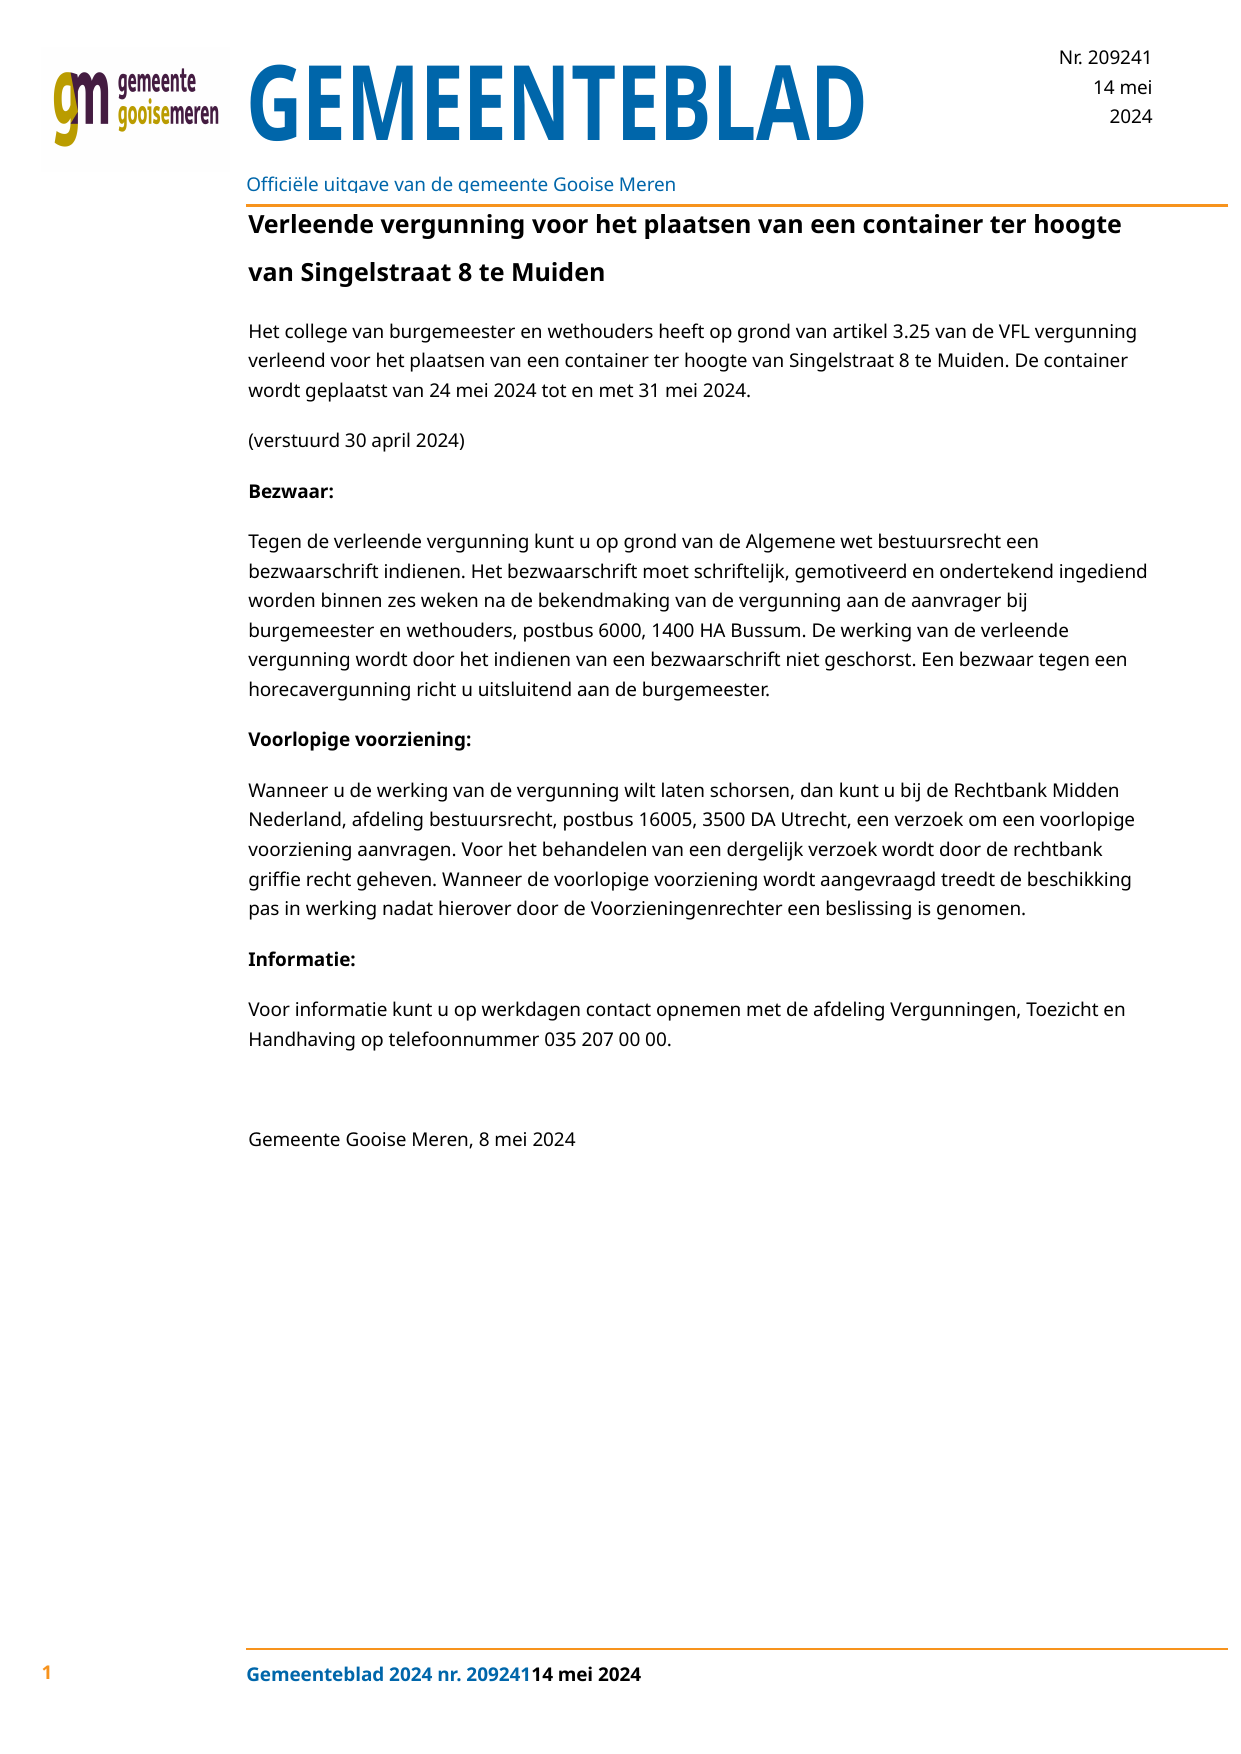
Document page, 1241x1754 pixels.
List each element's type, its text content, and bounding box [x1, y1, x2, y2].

text Tegen de verleende vergunning kunt u op grond van de Algemene wet bestuursrecht een bezwaarschrift indienen. Het bezwaarschrift moet schriftelijk, gemotiveerd en ondertekend ingediend worden binnen zes weken na de bekendmaking van de vergunning aan de aanvrager bij burgemeester en wethouders, postbus 6000, 1400 HA Bussum. De werking van de verleende vergunning wordt door het indienen van een bezwaarschrift niet geschorst. Een bezwaar tegen een horecavergunning richt u uitsluitend aan de burgemeester. [248, 528, 1152, 702]
text Verleende vergunning voor het plaatsen van een container ter hoogte van Singelstraat 8 te Muiden [248, 207, 1152, 288]
text Informatie: [248, 946, 1152, 972]
picture [41, 47, 231, 172]
text Voorlopige voorziening: [248, 727, 1152, 752]
text Bezwaar: [248, 478, 1152, 504]
text Het college van burgemeester en wethouders heeft op grond van artikel 3.25 van de VFL vergunning verleend voor het plaatsen van een container ter hoogte van Singelstraat 8 te Muiden. De container wordt geplaatst van 24 mei 2024 tot en met 31 mei 2024. [248, 318, 1152, 403]
text Gemeente Gooise Meren, 8 mei 2024 [248, 1127, 1152, 1152]
text Wanneer u de werking van de vergunning wilt laten schorsen, dan kunt u bij de Rechtbank Midden Nederland, afdeling bestuursrecht, postbus 16005, 3500 DA Utrecht, een verzoek om een voorlopige voorziening aanvragen. Voor het behandelen van een dergelijk verzoek wordt door de rechtbank griffie recht geheven. Wanneer de voorlopige voorziening wordt aangevraagd treedt de beschikking pas in werking nadat hierover door de Voorzieningenrechter een beslissing is genomen. [248, 777, 1152, 921]
text (verstuurd 30 april 2024) [248, 427, 1152, 453]
text Voor informatie kunt u op werkdagen contact opnemen met de afdeling Vergunningen, Toezicht en Handhaving op telefoonnummer 035 207 00 00. [248, 996, 1152, 1052]
